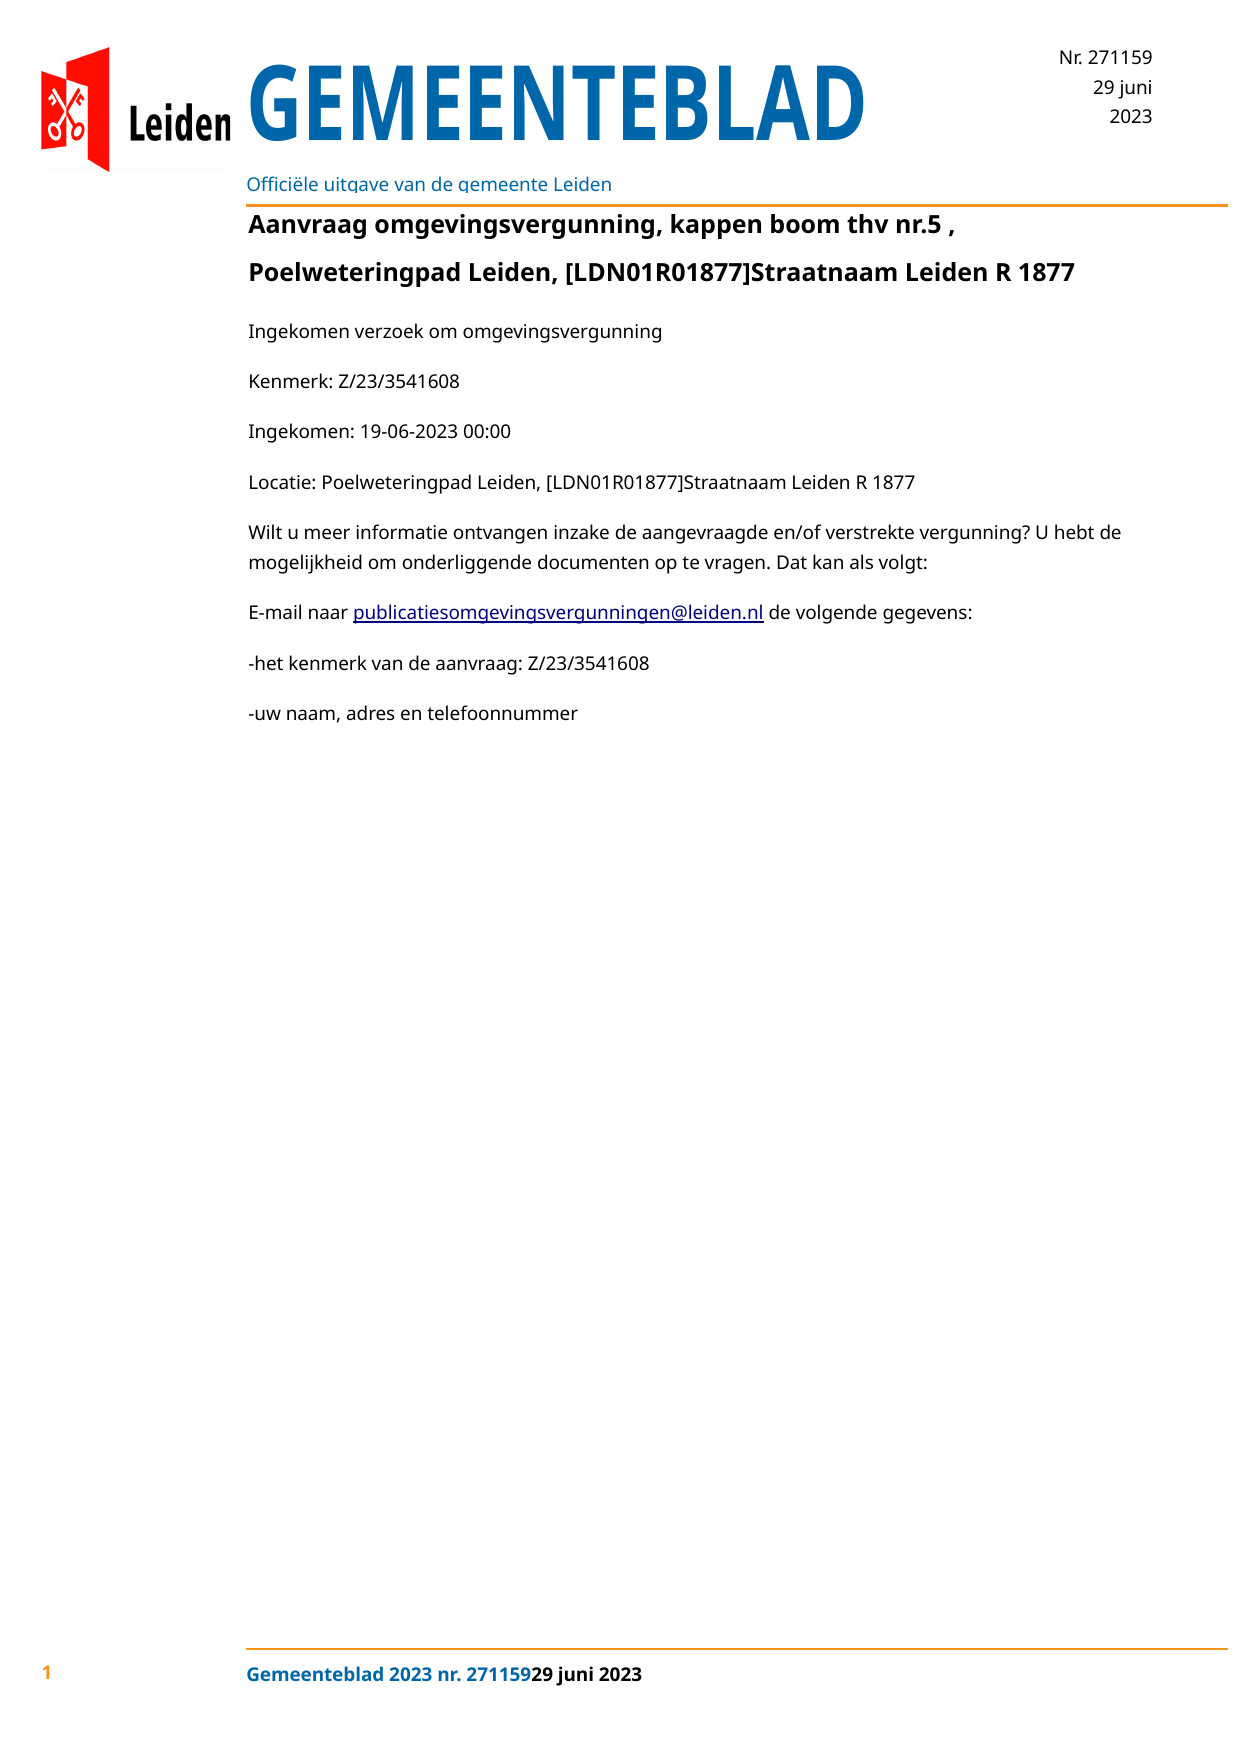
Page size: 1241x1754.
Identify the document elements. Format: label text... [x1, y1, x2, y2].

text Kenmerk: Z/23/3541608 [248, 368, 1152, 394]
text Wilt u meer informatie ontvangen inzake de aangevraagde en/of verstrekte vergunning? U hebt de mogelijkheid om onderliggende documenten op te vragen. Dat kan als volgt: [248, 519, 1152, 575]
text E-mail naar publicatiesomgevingsvergunningen@leiden.nl de volgende gegevens: [248, 599, 1152, 625]
text Ingekomen verzoek om omgevingsvergunning [248, 318, 1152, 344]
text Ingekomen: 19-06-2023 00:00 [248, 419, 1152, 444]
text -het kenmerk van de aanvraag: Z/23/3541608 [248, 650, 1152, 676]
text Aanvraag omgevingsvergunning, kappen boom thv nr.5 , Poelweteringpad Leiden, [LDN01R01877]Straatnaam Leiden R 1877 [248, 207, 1152, 288]
text Locatie: Poelweteringpad Leiden, [LDN01R01877]Straatnaam Leiden R 1877 [248, 469, 1152, 495]
picture [41, 47, 231, 172]
text -uw naam, adres en telefoonnummer [248, 700, 1152, 726]
